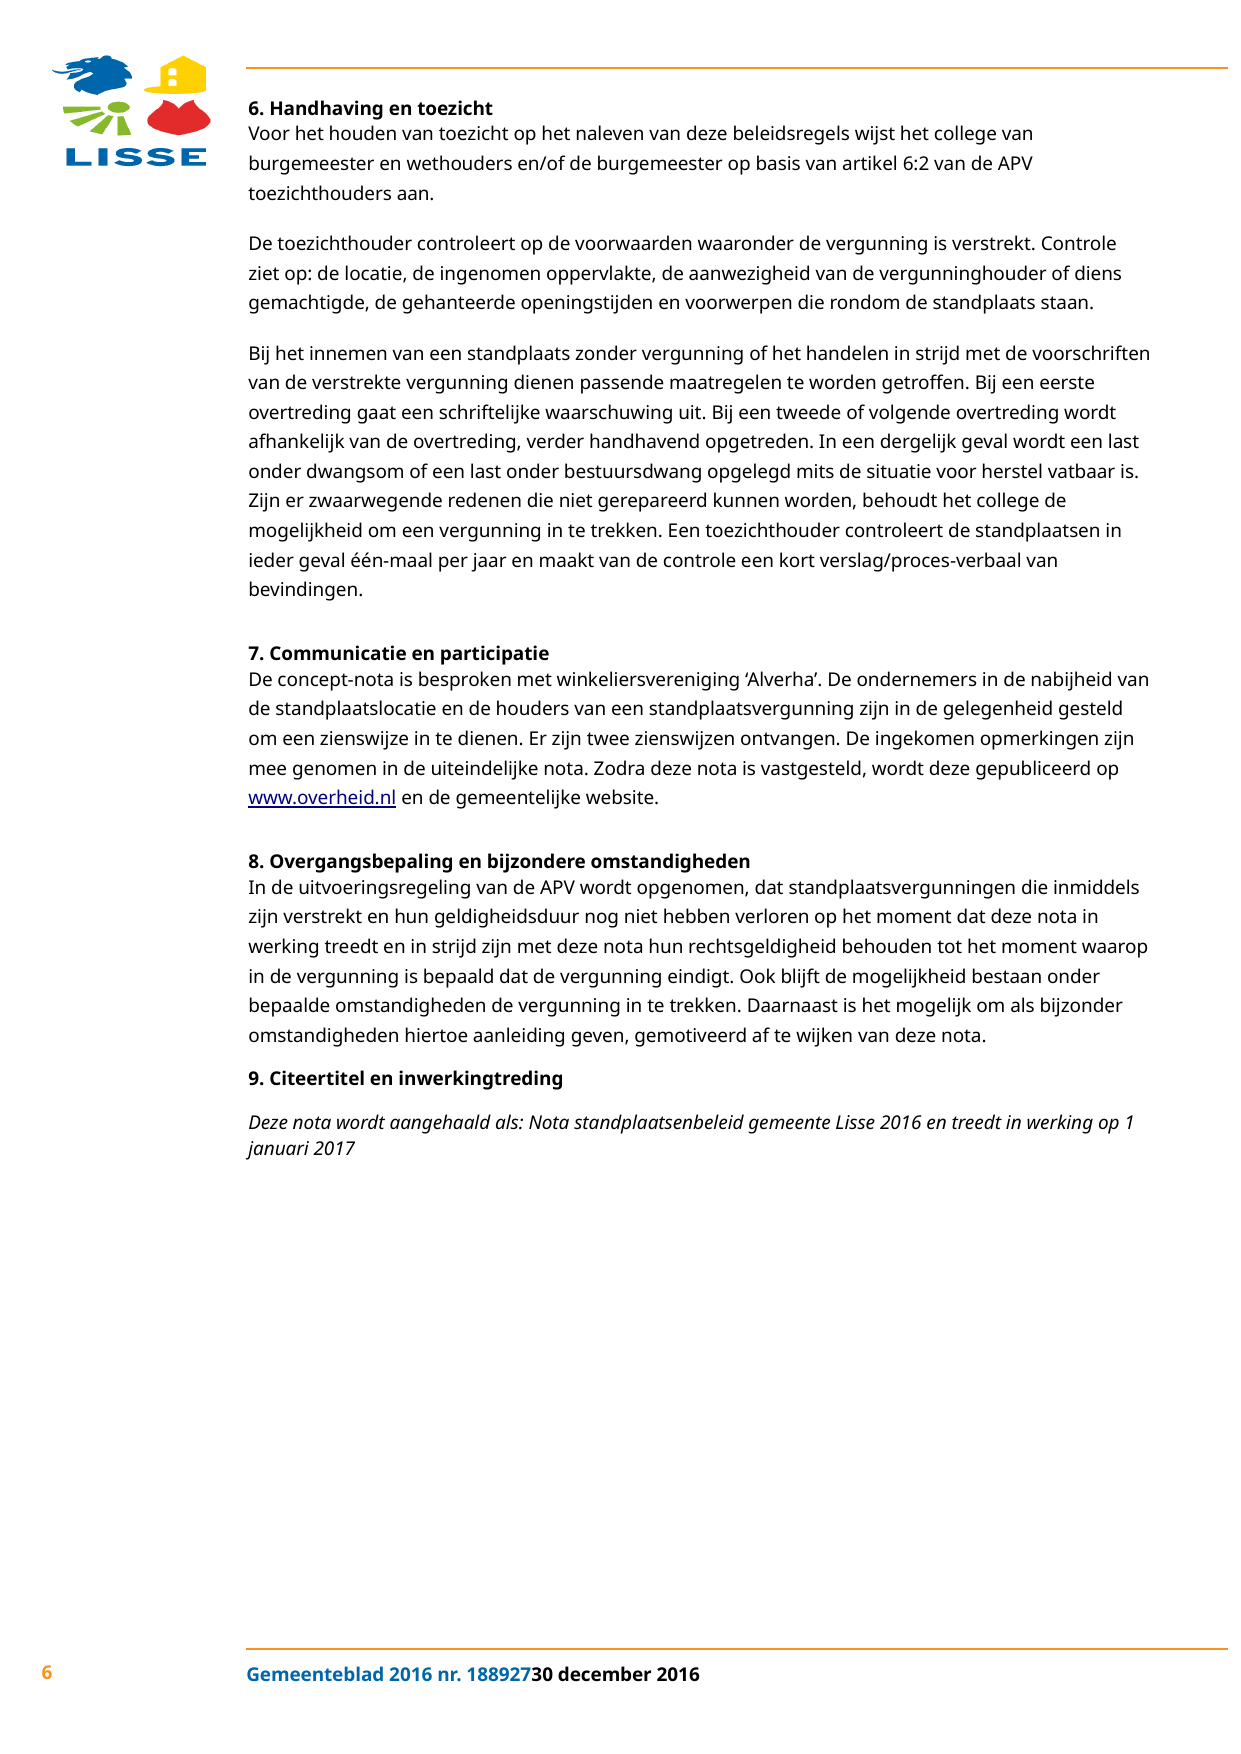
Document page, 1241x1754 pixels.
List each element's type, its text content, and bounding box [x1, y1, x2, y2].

text Deze nota wordt aangehaald als: Nota standplaatsenbeleid gemeente Lisse 2016 en treedt in werking op 1 januari 2017 [248, 1109, 1152, 1161]
text 9. Citeertitel en inwerkingtreding [248, 1065, 1152, 1091]
text De concept-nota is besproken met winkeliersvereniging ‘Alverha’. De ondernemers in de nabijheid van de standplaatslocatie en de houders van een standplaatsvergunning zijn in de gelegenheid gesteld om een zienswijze in te dienen. Er zijn twee zienswijzen ontvangen. De ingekomen opmerkingen zijn mee genomen in de uiteindelijke nota. Zodra deze nota is vastgesteld, wordt deze gepubliceerd op www.overheid.nl en de gemeentelijke website. [248, 666, 1152, 810]
text Voor het houden van toezicht op het naleven van deze beleidsregels wijst het college van burgemeester en wethouders en/of de burgemeester op basis van artikel 6:2 van de APV toezichthouders aan. [248, 121, 1152, 205]
picture [41, 47, 231, 172]
text De toezichthouder controleert op de voorwaarden waaronder de vergunning is verstrekt. Controle ziet op: de locatie, de ingenomen oppervlakte, de aanwezigheid van de vergunninghouder of diens gemachtigde, de gehanteerde openingstijden en voorwerpen die rondom de standplaats staan. [248, 230, 1152, 315]
text Bij het innemen van een standplaats zonder vergunning of het handelen in strijd met de voorschriften van de verstrekte vergunning dienen passende maatregelen te worden getroffen. Bij een eerste overtreding gaat een schriftelijke waarschuwing uit. Bij een tweede of volgende overtreding wordt afhankelijk van de overtreding, verder handhavend opgetreden. In een dergelijk geval wordt een last onder dwangsom of een last onder bestuursdwang opgelegd mits de situatie voor herstel vatbaar is. Zijn er zwaarwegende redenen die niet gerepareerd kunnen worden, behoudt het college de mogelijkheid om een vergunning in te trekken. Een toezichthouder controleert de standplaatsen in ieder geval één-maal per jaar en maakt van de controle een kort verslag/proces-verbaal van bevindingen. [248, 340, 1152, 602]
text 8. Overgangsbepaling en bijzondere omstandigheden [248, 848, 1152, 874]
text 6. Handhaving en toezicht [248, 95, 1152, 121]
text 7. Communicatie en participatie [248, 640, 1152, 666]
text In de uitvoeringsregeling van de APV wordt opgenomen, dat standplaatsvergunningen die inmiddels zijn verstrekt en hun geldigheidsduur nog niet hebben verloren op het moment dat deze nota in werking treedt en in strijd zijn met deze nota hun rechtsgeldigheid behouden tot het moment waarop in de vergunning is bepaald dat de vergunning eindigt. Ook blijft de mogelijkheid bestaan onder bepaalde omstandigheden de vergunning in te trekken. Daarnaast is het mogelijk om als bijzonder omstandigheden hiertoe aanleiding geven, gemotiveerd af te wijken van deze nota. [248, 874, 1152, 1048]
